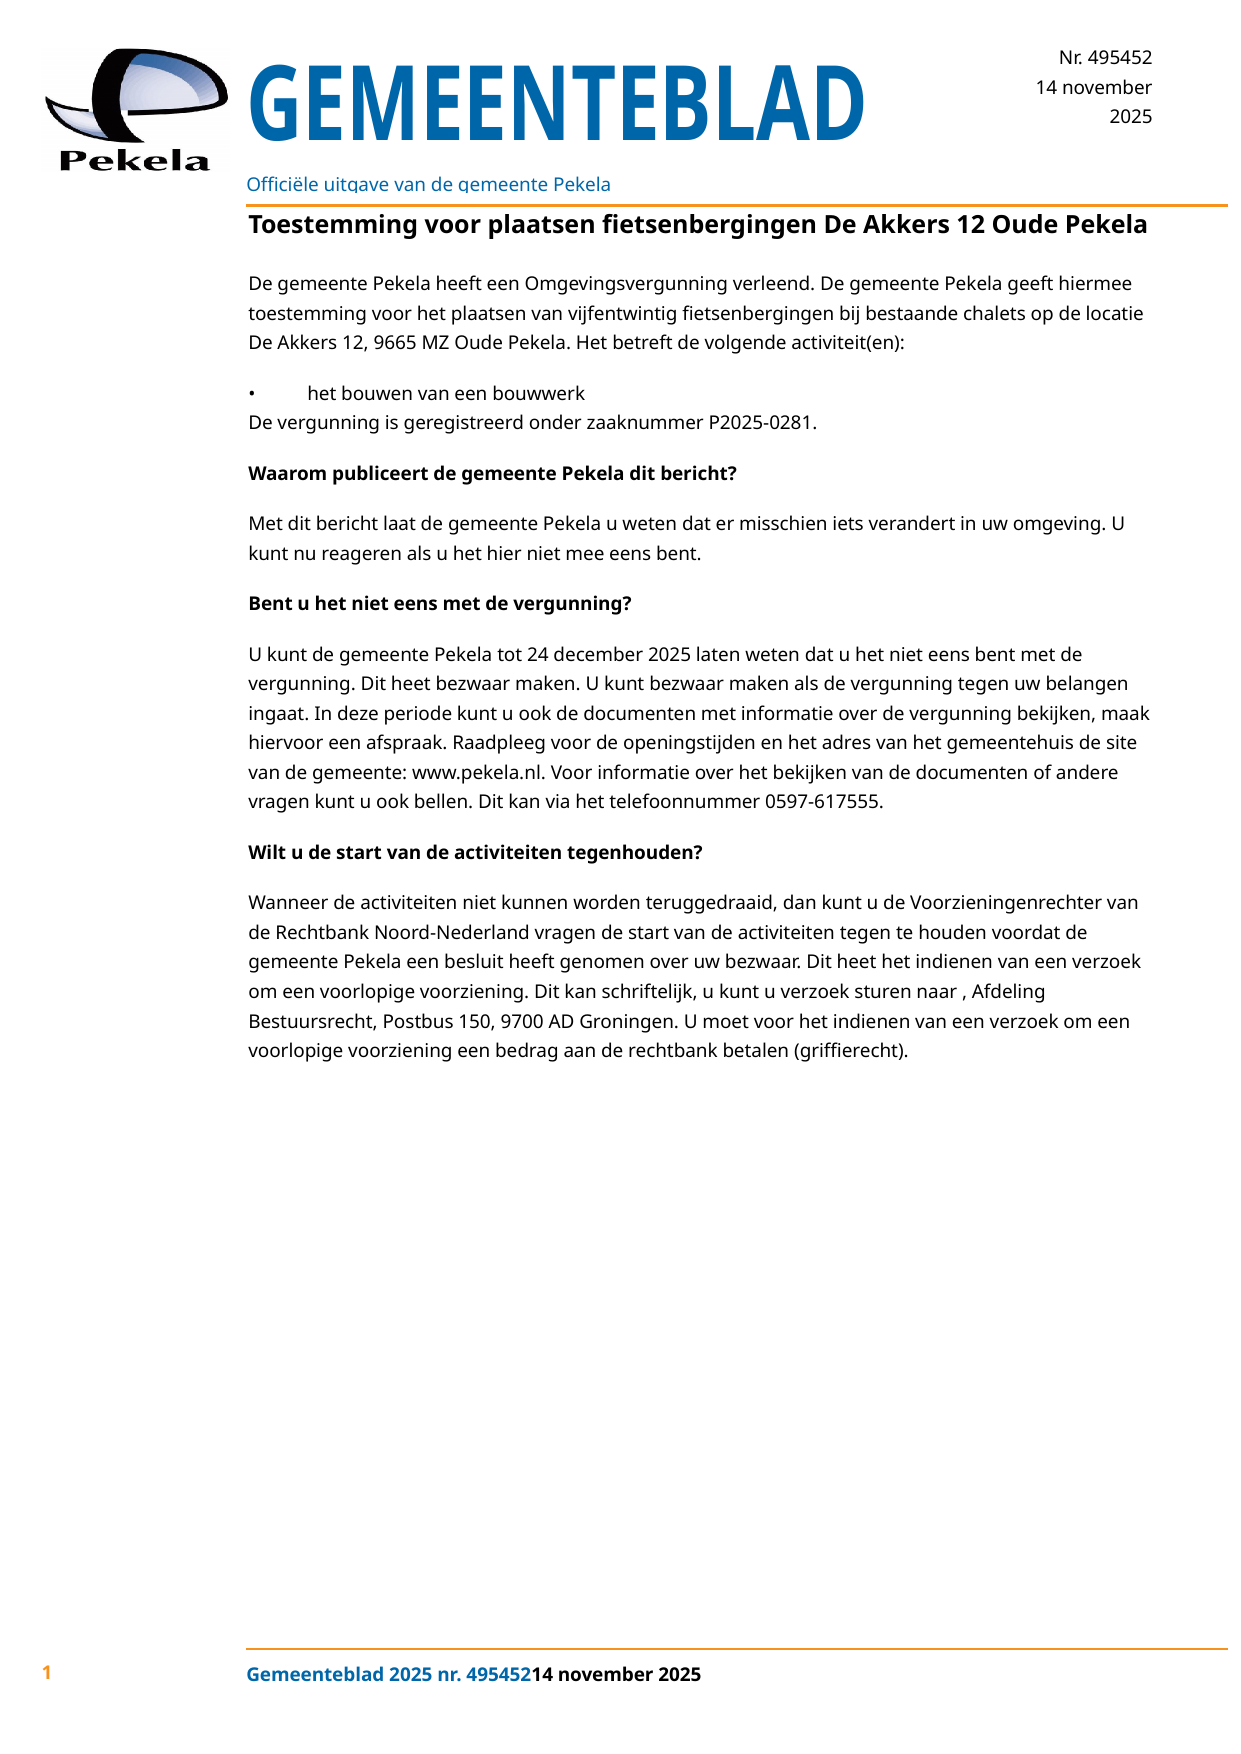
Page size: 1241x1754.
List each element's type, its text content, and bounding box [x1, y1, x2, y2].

text Met dit bericht laat de gemeente Pekela u weten dat er misschien iets verandert in uw omgeving. U kunt nu reageren als u het hier niet mee eens bent. [248, 510, 1152, 566]
text Toestemming voor plaatsen fietsenbergingen De Akkers 12 Oude Pekela [248, 207, 1152, 241]
text De gemeente Pekela heeft een Omgevingsvergunning verleend. De gemeente Pekela geeft hiermee toestemming voor het plaatsen van vijfentwintig fietsenbergingen bij bestaande chalets op de locatie De Akkers 12, 9665 MZ Oude Pekela. Het betreft de volgende activiteit(en): [248, 270, 1152, 355]
text Wanneer de activiteiten niet kunnen worden teruggedraaid, dan kunt u de Voorzieningenrechter van de Rechtbank Noord-Nederland vragen de start van de activiteiten tegen te houden voordat de gemeente Pekela een besluit heeft genomen over uw bezwaar. Dit heet het indienen van een verzoek om een voorlopige voorziening. Dit kan schriftelijk, u kunt u verzoek sturen naar , Afdeling Bestuursrecht, Postbus 150, 9700 AD Groningen. U moet voor het indienen van een verzoek om een voorlopige voorziening een bedrag aan de rechtbank betalen (griffierecht). [248, 889, 1152, 1063]
text U kunt de gemeente Pekela tot 24 december 2025 laten weten dat u het niet eens bent met de vergunning. Dit heet bezwaar maken. U kunt bezwaar maken als de vergunning tegen uw belangen ingaat. In deze periode kunt u ook de documenten met informatie over de vergunning bekijken, maak hiervoor een afspraak. Raadpleeg voor de openingstijden en het adres van het gemeentehuis de site van de gemeente: www.pekela.nl. Voor informatie over het bekijken van de documenten of andere vragen kunt u ook bellen. Dit kan via het telefoonnummer 0597-617555. [248, 641, 1152, 814]
text Waarom publiceert de gemeente Pekela dit bericht? [248, 460, 1152, 486]
picture [41, 47, 231, 172]
text Bent u het niet eens met de vergunning? [248, 590, 1152, 616]
list het bouwen van een bouwwerk [248, 380, 1152, 406]
text De vergunning is geregistreerd onder zaaknummer P2025-0281. [248, 409, 1152, 435]
text Wilt u de start van de activiteiten tegenhouden? [248, 839, 1152, 865]
